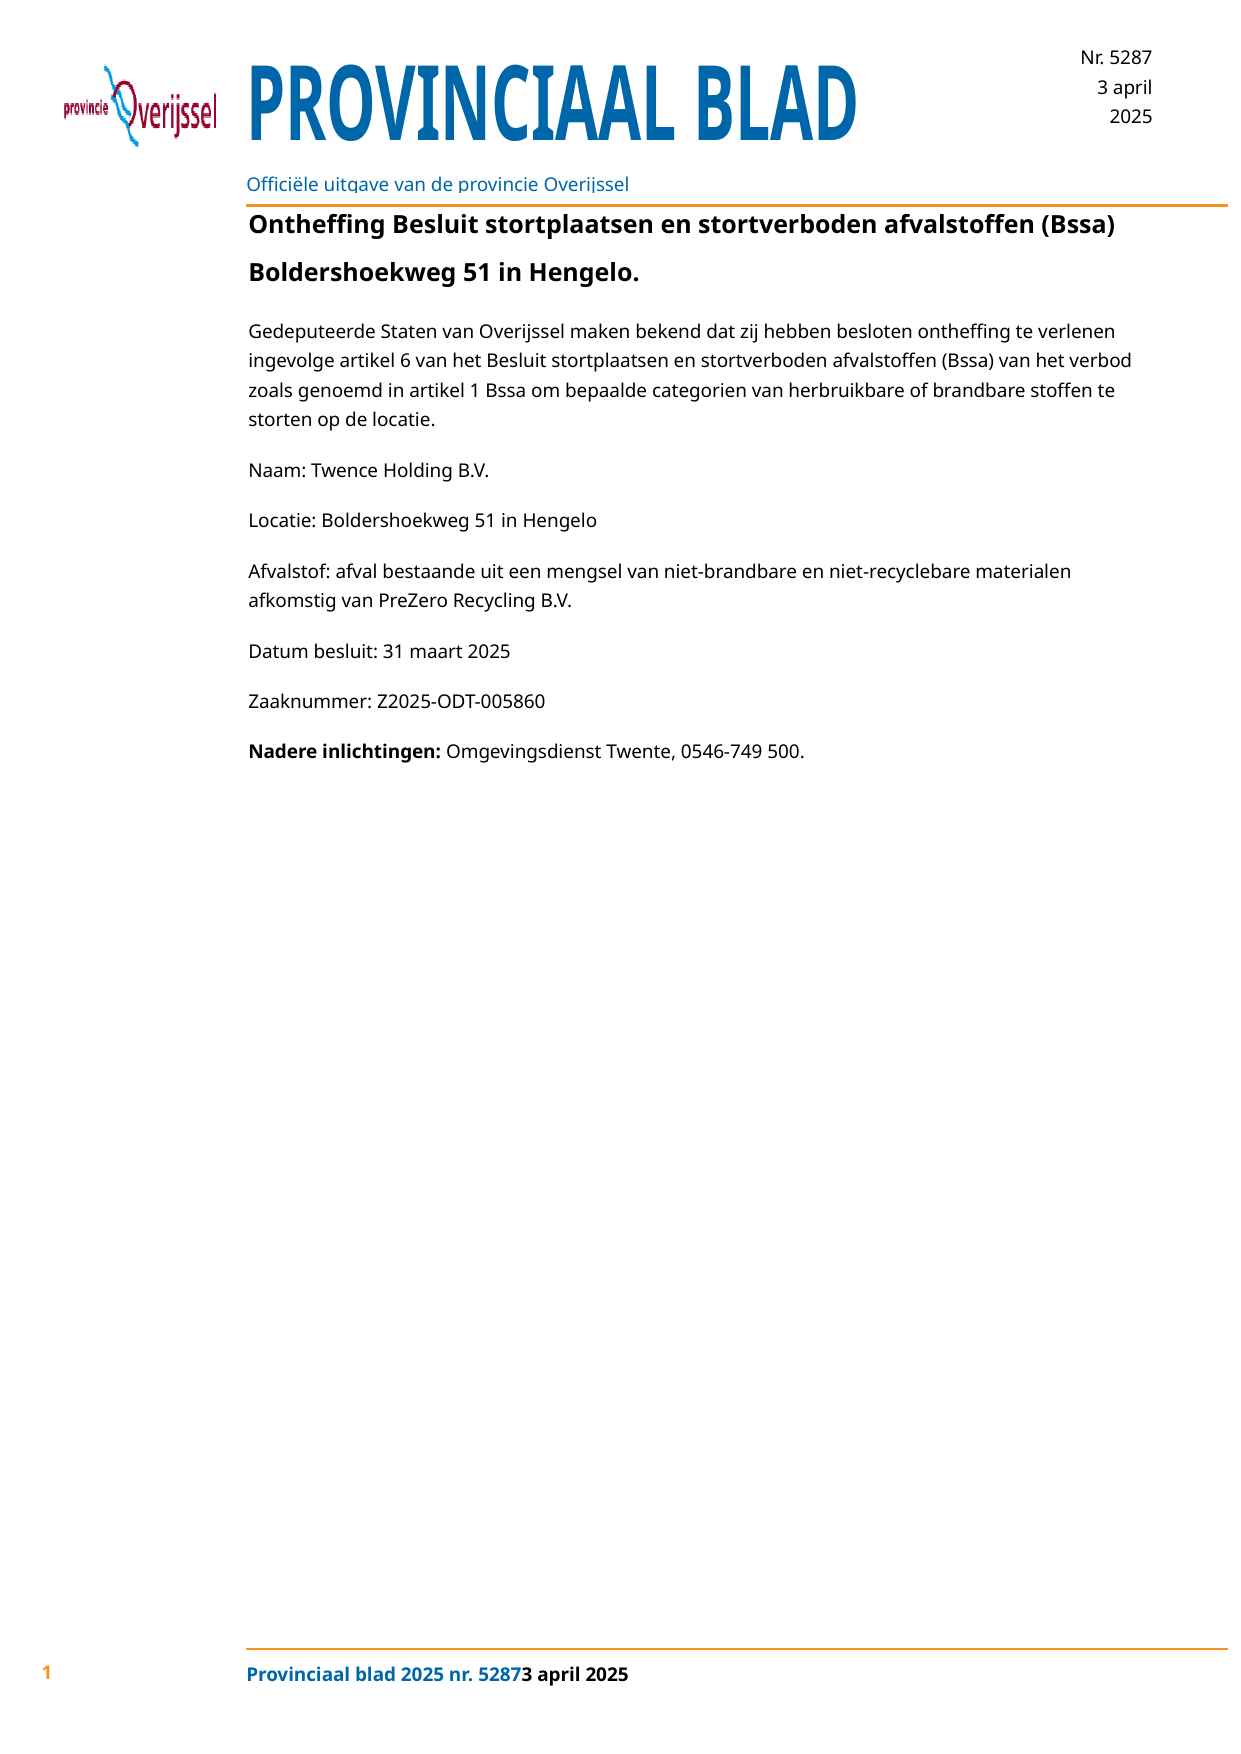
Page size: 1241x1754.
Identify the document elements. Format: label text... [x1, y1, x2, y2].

text Nadere inlichtingen: Omgevingsdienst Twente, 0546-749 500. [248, 739, 1152, 764]
text Ontheffing Besluit stortplaatsen en stortverboden afvalstoffen (Bssa) Boldershoekweg 51 in Hengelo. [248, 207, 1152, 288]
text Datum besluit: 31 maart 2025 [248, 638, 1152, 664]
text Afvalstof: afval bestaande uit een mengsel van niet-brandbare en niet-recyclebare materialen afkomstig van PreZero Recycling B.V. [248, 558, 1152, 613]
text Gedeputeerde Staten van Overijssel maken bekend dat zij hebben besloten ontheffing te verlenen ingevolge artikel 6 van het Besluit stortplaatsen en stortverboden afvalstoffen (Bssa) van het verbod zoals genoemd in artikel 1 Bssa om bepaalde categorien van herbruikbare of brandbare stoffen te storten op de locatie. [248, 318, 1152, 432]
picture [41, 47, 231, 172]
text Zaaknummer: Z2025-ODT-005860 [248, 688, 1152, 714]
text Locatie: Boldershoekweg 51 in Hengelo [248, 507, 1152, 533]
text Naam: Twence Holding B.V. [248, 457, 1152, 483]
